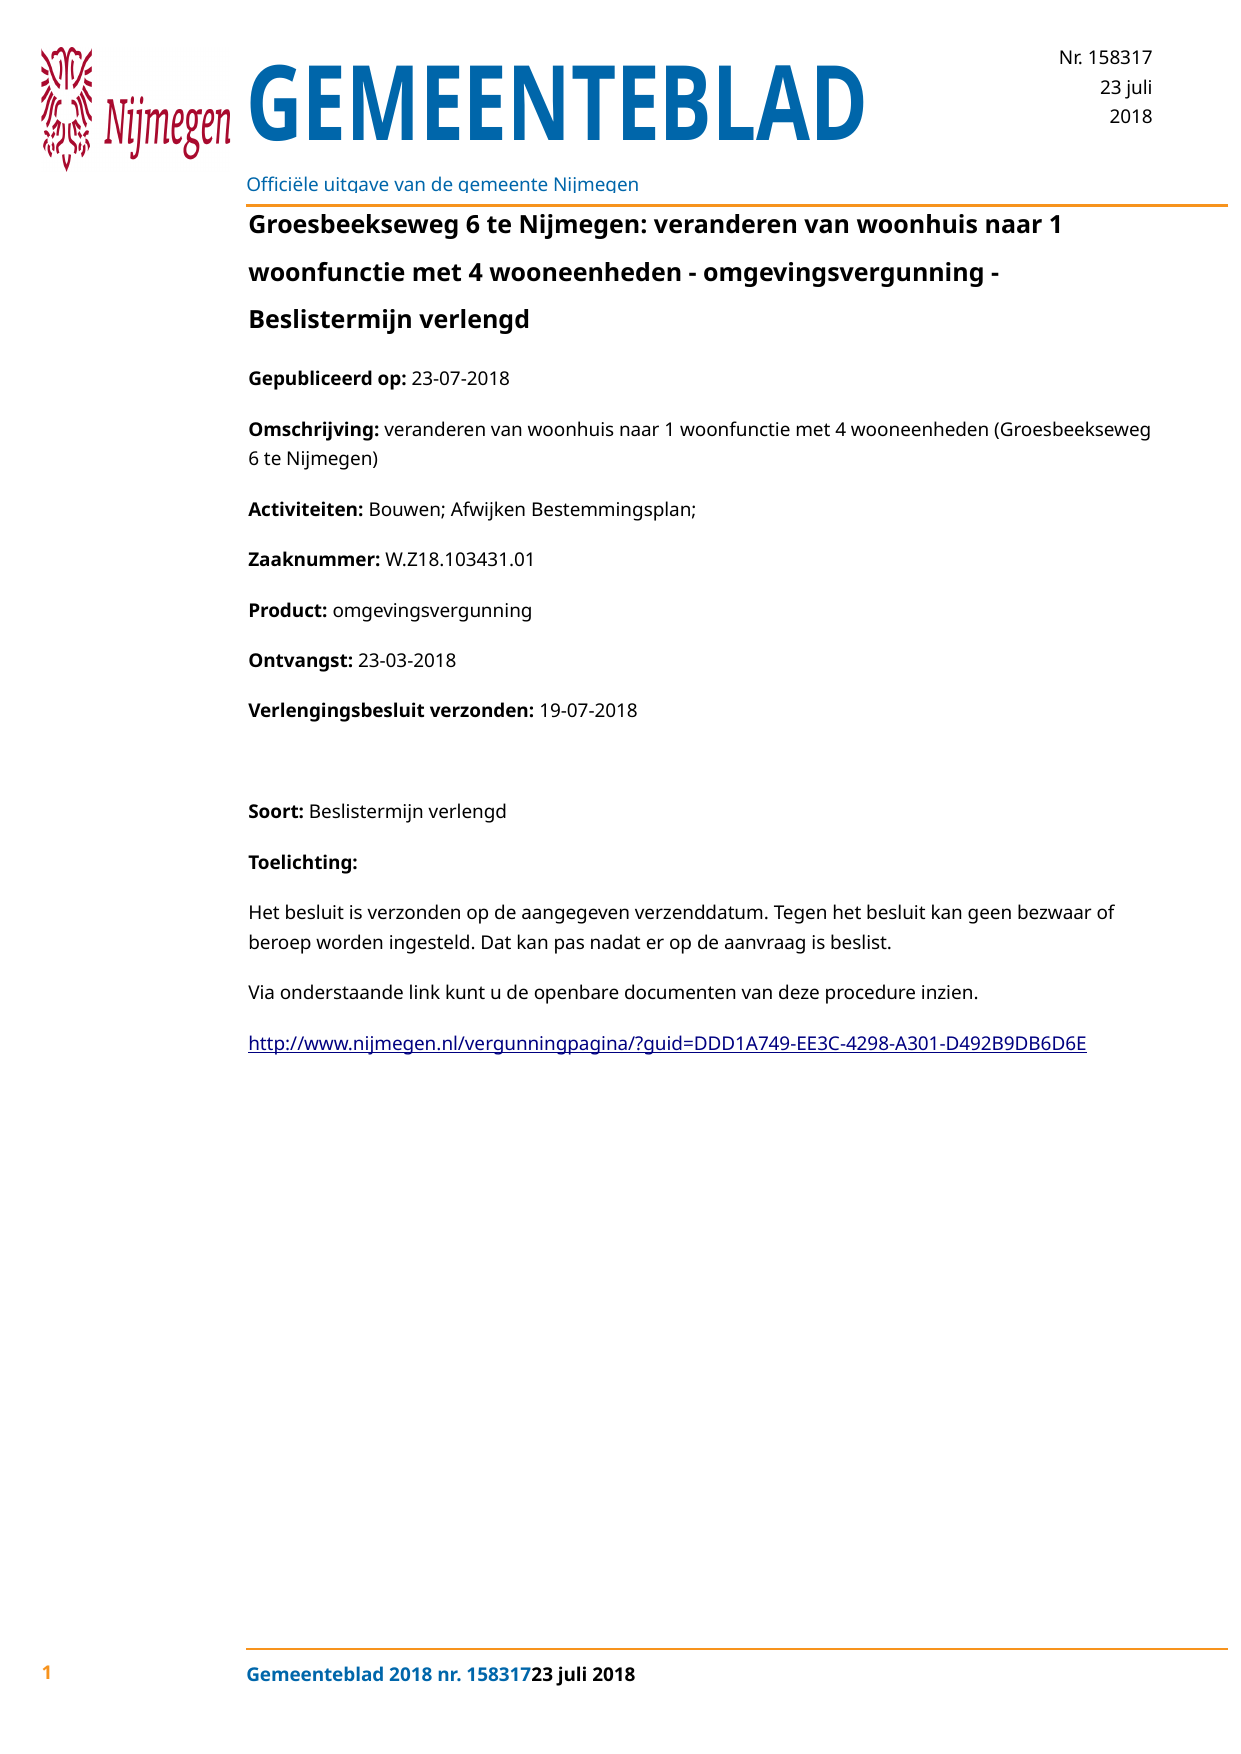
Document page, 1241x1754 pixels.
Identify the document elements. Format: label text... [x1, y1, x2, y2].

text Activiteiten: Bouwen; Afwijken Bestemmingsplan; [248, 496, 1152, 522]
text Zaaknummer: W.Z18.103431.01 [248, 546, 1152, 572]
text Verlengingsbesluit verzonden: 19-07-2018 [248, 698, 1152, 723]
text Ontvangst: 23-03-2018 [248, 647, 1152, 673]
text Product: omgevingsvergunning [248, 597, 1152, 622]
picture [41, 47, 231, 172]
text http://www.nijmegen.nl/vergunningpagina/?guid=DDD1A749-EE3C-4298-A301-D492B9DB6D6E [248, 1030, 1152, 1055]
text Toelichting: [248, 849, 1152, 874]
text Omschrijving: veranderen van woonhuis naar 1 woonfunctie met 4 wooneenheden (Groesbeekseweg 6 te Nijmegen) [248, 416, 1152, 471]
text Het besluit is verzonden op de aangegeven verzenddatum. Tegen het besluit kan geen bezwaar of beroep worden ingesteld. Dat kan pas nadat er op de aanvraag is beslist. [248, 899, 1152, 954]
text Soort: Beslistermijn verlengd [248, 798, 1152, 824]
text Via onderstaande link kunt u de openbare documenten van deze procedure inzien. [248, 979, 1152, 1005]
text Gepubliceerd op: 23-07-2018 [248, 366, 1152, 391]
text Groesbeekseweg 6 te Nijmegen: veranderen van woonhuis naar 1 woonfunctie met 4 wooneenheden - omgevingsvergunning - Beslistermijn verlengd [248, 207, 1152, 336]
